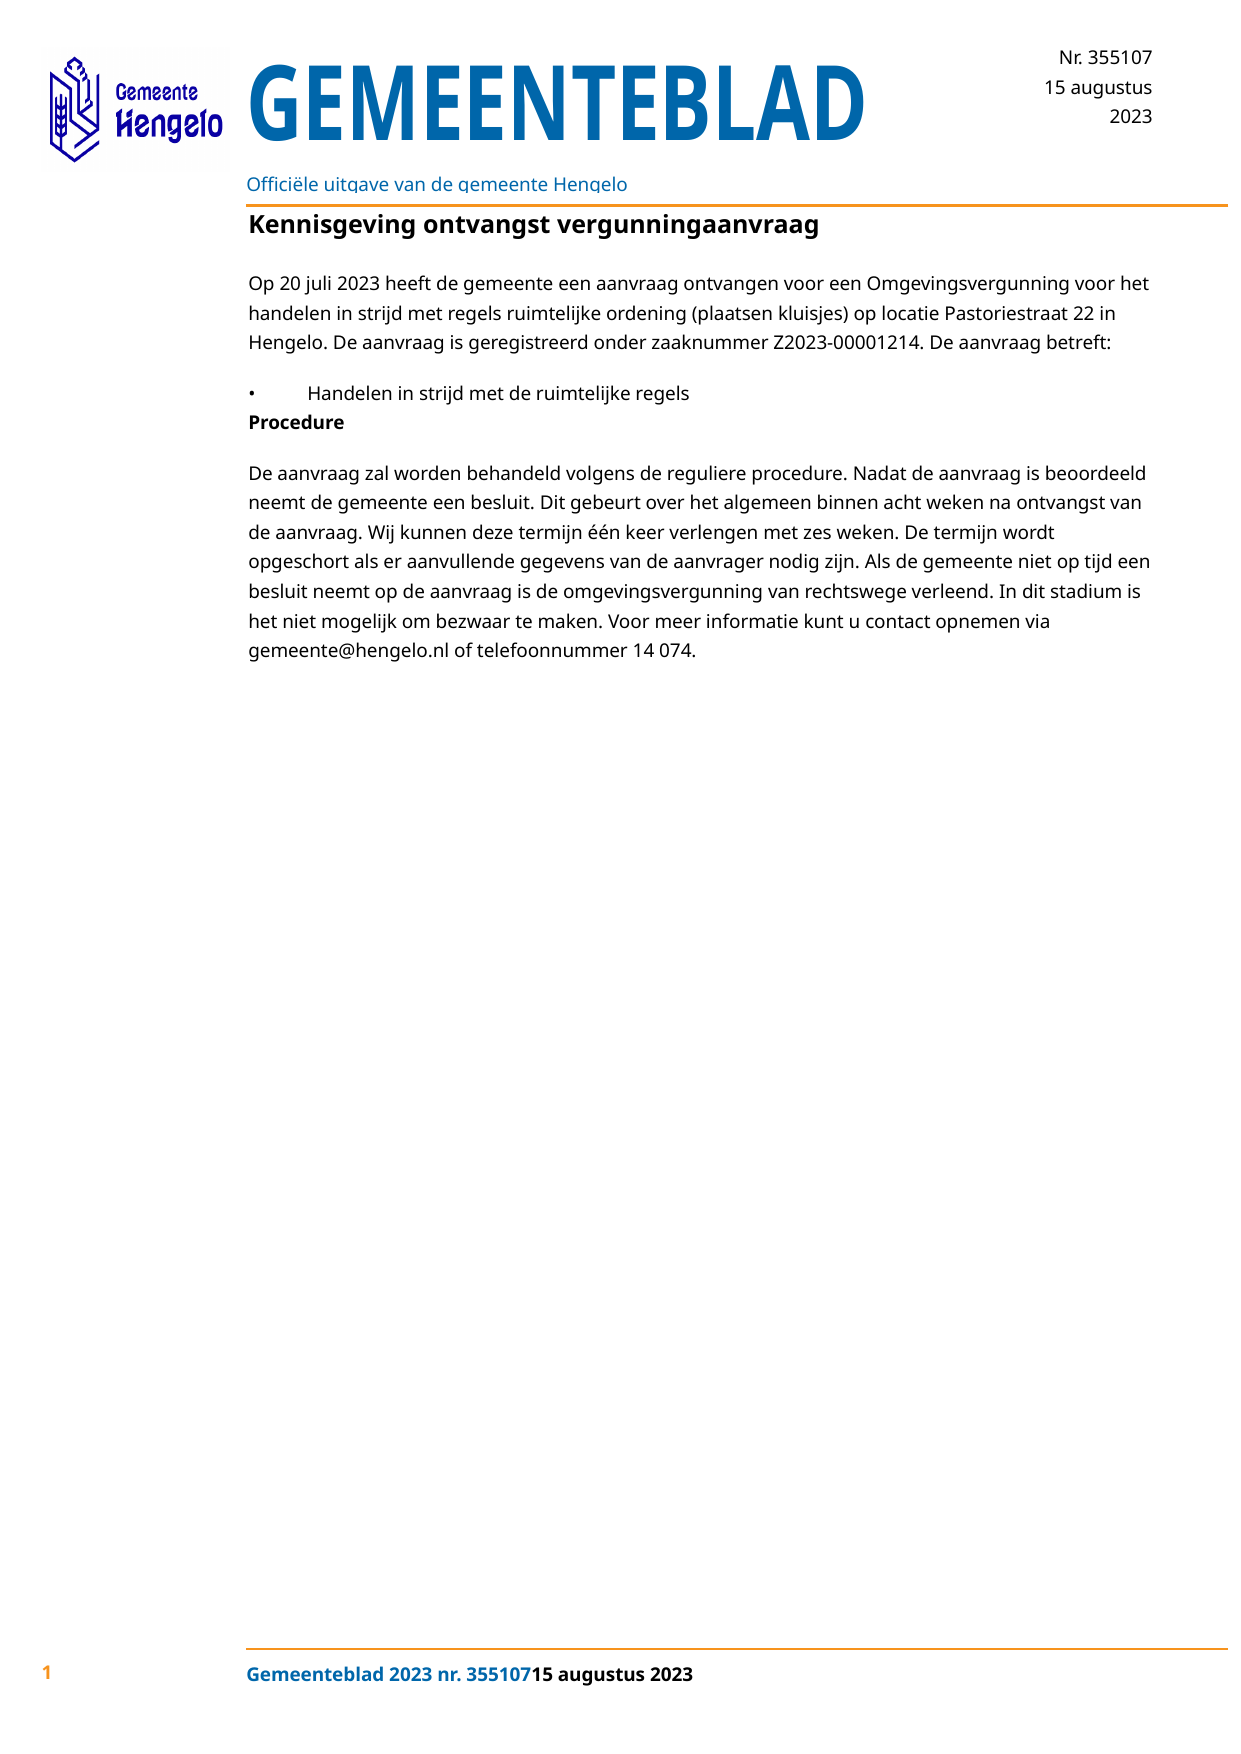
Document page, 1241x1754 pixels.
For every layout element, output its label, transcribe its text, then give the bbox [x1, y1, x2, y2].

text Procedure [248, 409, 1152, 435]
picture [41, 47, 231, 172]
list Handelen in strijd met de ruimtelijke regels [248, 380, 1152, 406]
text Kennisgeving ontvangst vergunningaanvraag [248, 207, 1152, 241]
text De aanvraag zal worden behandeld volgens de reguliere procedure. Nadat de aanvraag is beoordeeld neemt de gemeente een besluit. Dit gebeurt over het algemeen binnen acht weken na ontvangst van de aanvraag. Wij kunnen deze termijn één keer verlengen met zes weken. De termijn wordt opgeschort als er aanvullende gegevens van de aanvrager nodig zijn. Als de gemeente niet op tijd een besluit neemt op de aanvraag is de omgevingsvergunning van rechtswege verleend. In dit stadium is het niet mogelijk om bezwaar te maken. Voor meer informatie kunt u contact opnemen via gemeente@hengelo.nl of telefoonnummer 14 074. [248, 460, 1152, 663]
text Op 20 juli 2023 heeft de gemeente een aanvraag ontvangen voor een Omgevingsvergunning voor het handelen in strijd met regels ruimtelijke ordening (plaatsen kluisjes) op locatie Pastoriestraat 22 in Hengelo. De aanvraag is geregistreerd onder zaaknummer Z2023-00001214. De aanvraag betreft: [248, 270, 1152, 355]
